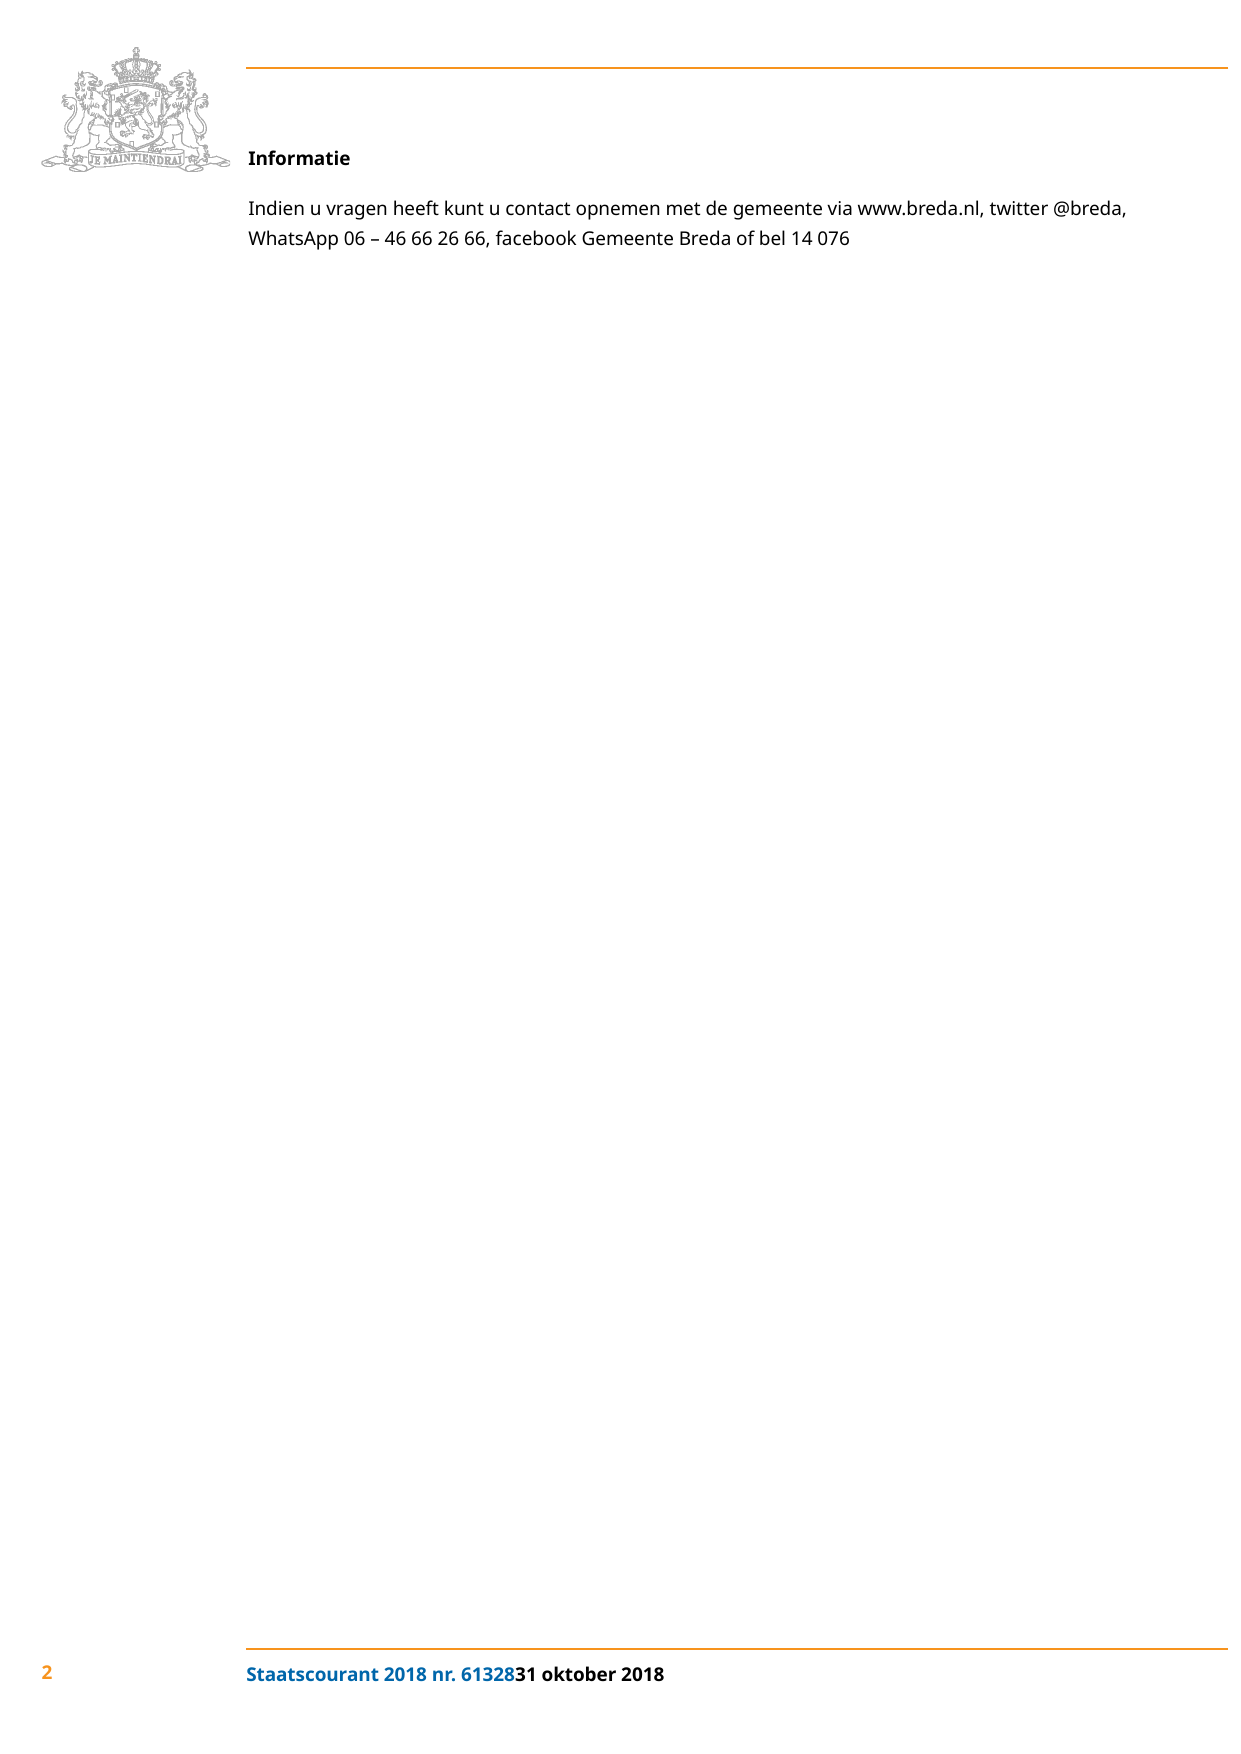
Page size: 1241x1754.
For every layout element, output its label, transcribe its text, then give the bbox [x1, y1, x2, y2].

text Indien u vragen heeft kunt u contact opnemen met de gemeente via www.breda.nl, twitter @breda, WhatsApp 06 – 46 66 26 66, facebook Gemeente Breda of bel 14 076 [248, 196, 1152, 251]
text Informatie [248, 145, 1152, 171]
picture [41, 47, 231, 172]
